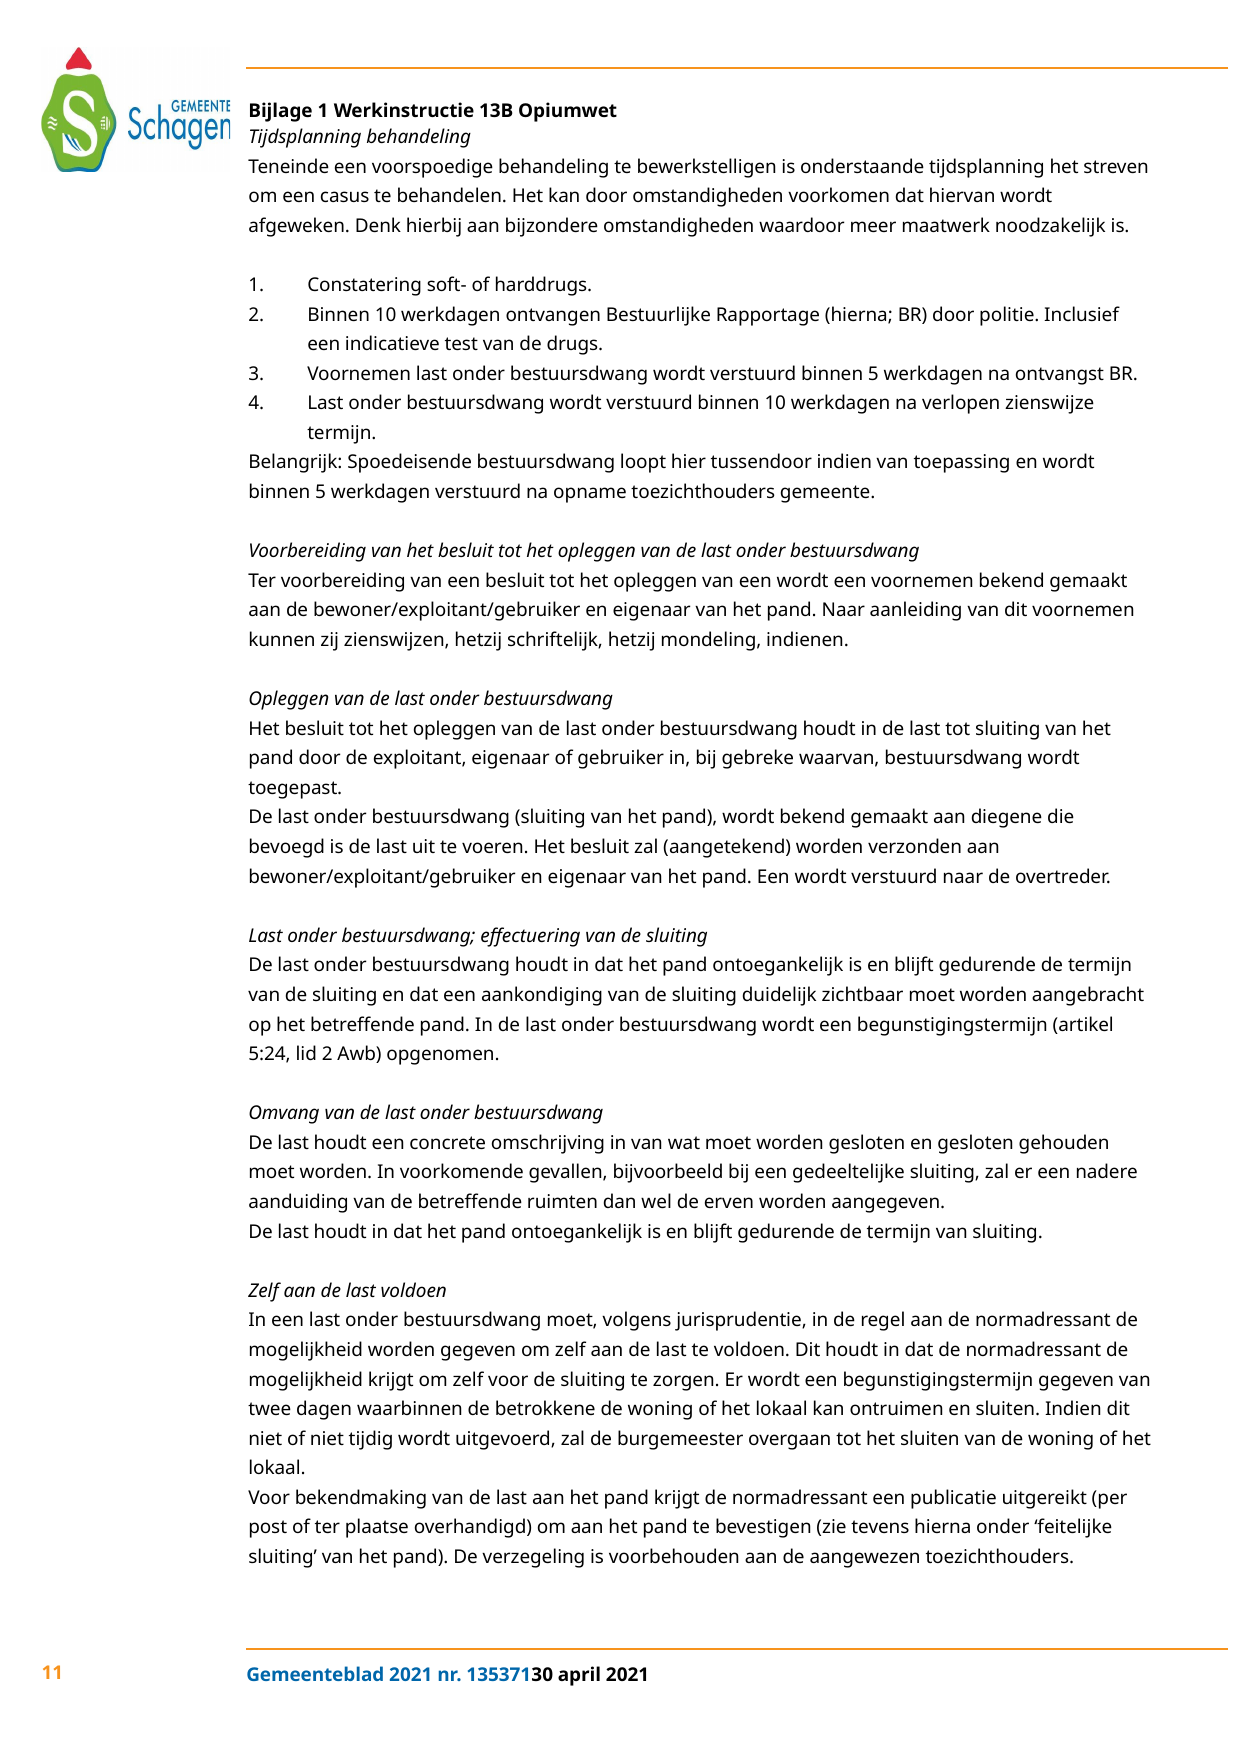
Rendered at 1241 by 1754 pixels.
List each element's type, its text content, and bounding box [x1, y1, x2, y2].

text Het besluit tot het opleggen van de last onder bestuursdwang houdt in de last tot sluiting van het pand door de exploitant, eigenaar of gebruiker in, bij gebreke waarvan, bestuursdwang wordt toegepast. [248, 715, 1152, 800]
text De last onder bestuursdwang houdt in dat het pand ontoegankelijk is en blijft gedurende de termijn van de sluiting en dat een aankondiging van de sluiting duidelijk zichtbaar moet worden aangebracht op het betreffende pand. In de last onder bestuursdwang wordt een begunstigingstermijn (artikel 5:24, lid 2 Awb) opgenomen. [248, 952, 1152, 1066]
text In een last onder bestuursdwang moet, volgens jurisprudentie, in de regel aan de normadressant de mogelijkheid worden gegeven om zelf aan de last te voldoen. Dit houdt in dat de normadressant de mogelijkheid krijgt om zelf voor de sluiting te zorgen. Er wordt een begunstigingstermijn gegeven van twee dagen waarbinnen de betrokkene de woning of het lokaal kan ontruimen en sluiten. Indien dit niet of niet tijdig wordt uitgevoerd, zal de burgemeester overgaan tot het sluiten van de woning of het lokaal. [248, 1307, 1152, 1480]
text Opleggen van de last onder bestuursdwang [248, 685, 1152, 711]
list Voornemen last onder bestuursdwang wordt verstuurd binnen 5 werkdagen na ontvangst BR. [248, 360, 1152, 386]
text De last onder bestuursdwang (sluiting van het pand), wordt bekend gemaakt aan diegene die bevoegd is de last uit te voeren. Het besluit zal (aangetekend) worden verzonden aan bewoner/exploitant/gebruiker en eigenaar van het pand. Een wordt verstuurd naar de overtreder. [248, 804, 1152, 889]
text De last houdt een concrete omschrijving in van wat moet worden gesloten en gesloten gehouden moet worden. In voorkomende gevallen, bijvoorbeeld bij een gedeeltelijke sluiting, zal er een nadere aanduiding van de betreffende ruimten dan wel de erven worden aangegeven. [248, 1129, 1152, 1214]
picture [41, 47, 231, 172]
text Teneinde een voorspoedige behandeling te bewerkstelligen is onderstaande tijdsplanning het streven om een casus te behandelen. Het kan door omstandigheden voorkomen dat hiervan wordt afgeweken. Denk hierbij aan bijzondere omstandigheden waardoor meer maatwerk noodzakelijk is. [248, 153, 1152, 238]
text Zelf aan de last voldoen [248, 1277, 1152, 1303]
text Tijdsplanning behandeling [248, 123, 1152, 149]
text Bijlage 1 Werkinstructie 13B Opiumwet [248, 95, 1152, 123]
text Omvang van de last onder bestuursdwang [248, 1099, 1152, 1125]
list Binnen 10 werkdagen ontvangen Bestuurlijke Rapportage (hierna; BR) door politie. Inclusief een indicatieve test van de drugs. [248, 301, 1152, 356]
text De last houdt in dat het pand ontoegankelijk is en blijft gedurende de termijn van sluiting. [248, 1218, 1152, 1244]
list Last onder bestuursdwang wordt verstuurd binnen 10 werkdagen na verlopen zienswijze termijn. [248, 389, 1152, 445]
list Constatering soft- of harddrugs. [248, 271, 1152, 297]
text Voorbereiding van het besluit tot het opleggen van de last onder bestuursdwang [248, 537, 1152, 563]
text Voor bekendmaking van de last aan het pand krijgt de normadressant een publicatie uitgereikt (per post of ter plaatse overhandigd) om aan het pand te bevestigen (zie tevens hierna onder ‘feitelijke sluiting’ van het pand). De verzegeling is voorbehouden aan de aangewezen toezichthouders. [248, 1484, 1152, 1569]
text Belangrijk: Spoedeisende bestuursdwang loopt hier tussendoor indien van toepassing en wordt binnen 5 werkdagen verstuurd na opname toezichthouders gemeente. [248, 449, 1152, 504]
text Ter voorbereiding van een besluit tot het opleggen van een wordt een voornemen bekend gemaakt aan de bewoner/exploitant/gebruiker en eigenaar van het pand. Naar aanleiding van dit voornemen kunnen zij zienswijzen, hetzij schriftelijk, hetzij mondeling, indienen. [248, 567, 1152, 652]
text Last onder bestuursdwang; effectuering van de sluiting [248, 922, 1152, 948]
